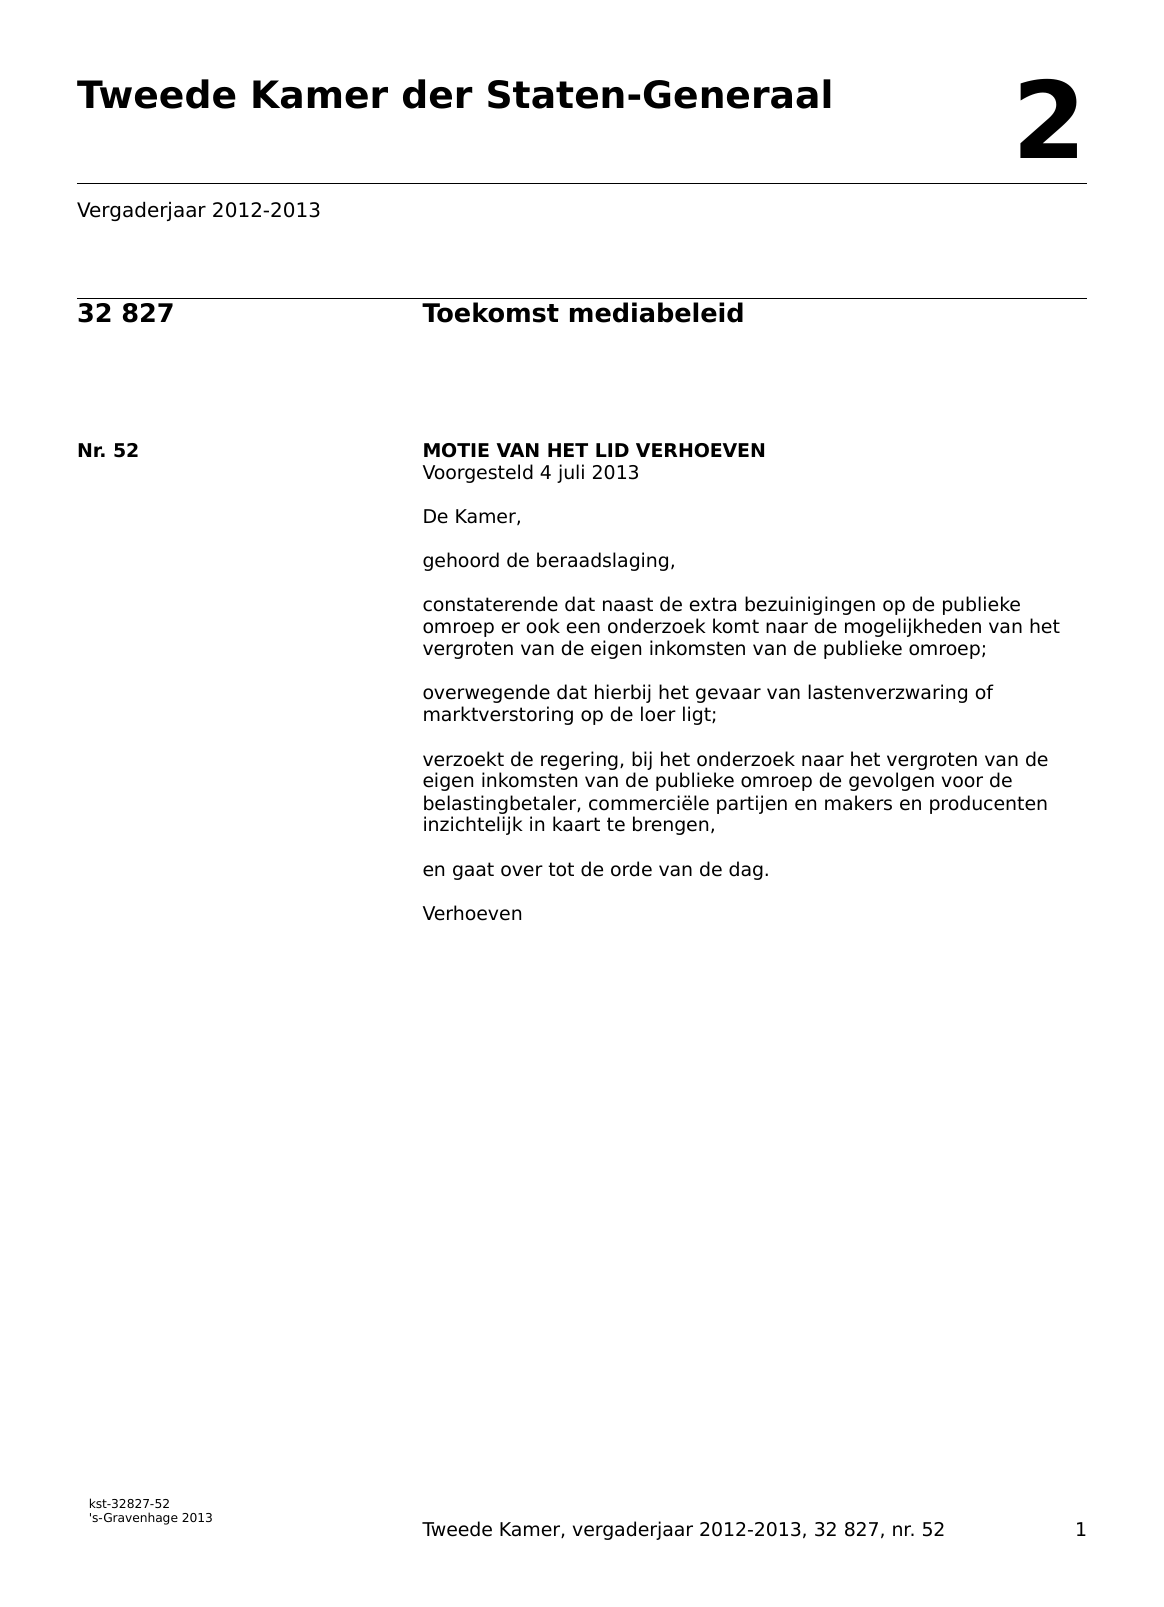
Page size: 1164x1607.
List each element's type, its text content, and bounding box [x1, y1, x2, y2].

text overwegende dat hierbij het gevaar van lastenverzwaring of marktverstoring op de loer ligt; [422, 682, 1087, 726]
subtitle 32 827 Toekomst mediabeleid [77, 299, 1087, 329]
subtitle Nr. 52 MOTIE VAN HET LID VERHOEVEN [77, 440, 1087, 462]
table_cell Vergaderjaar 2012-2013 [77, 184, 1087, 298]
text constaterende dat naast de extra bezuinigingen op de publieke omroep er ook een onderzoek komt naar de mogelijkheden van het vergroten van de eigen inkomsten van de publieke omroep; [422, 594, 1087, 660]
text kst-32827-52 [88, 1497, 323, 1511]
text De Kamer, [422, 506, 1087, 528]
text 's-Gravenhage 2013 [88, 1511, 323, 1525]
table_header Tweede Kamer der Staten-Generaal [77, 59, 886, 183]
text gehoord de beraadslaging, [422, 550, 1087, 572]
table_header 2 [886, 59, 1087, 183]
text Verhoeven [422, 903, 1087, 925]
text verzoekt de regering, bij het onderzoek naar het vergroten van de eigen inkomsten van de publieke omroep de gevolgen voor de belastingbetaler, commerciële partijen en makers en producenten inzichtelijk in kaart te brengen, [422, 748, 1087, 836]
text Voorgesteld 4 juli 2013 [422, 462, 1087, 484]
text en gaat over tot de orde van de dag. [422, 858, 1087, 881]
